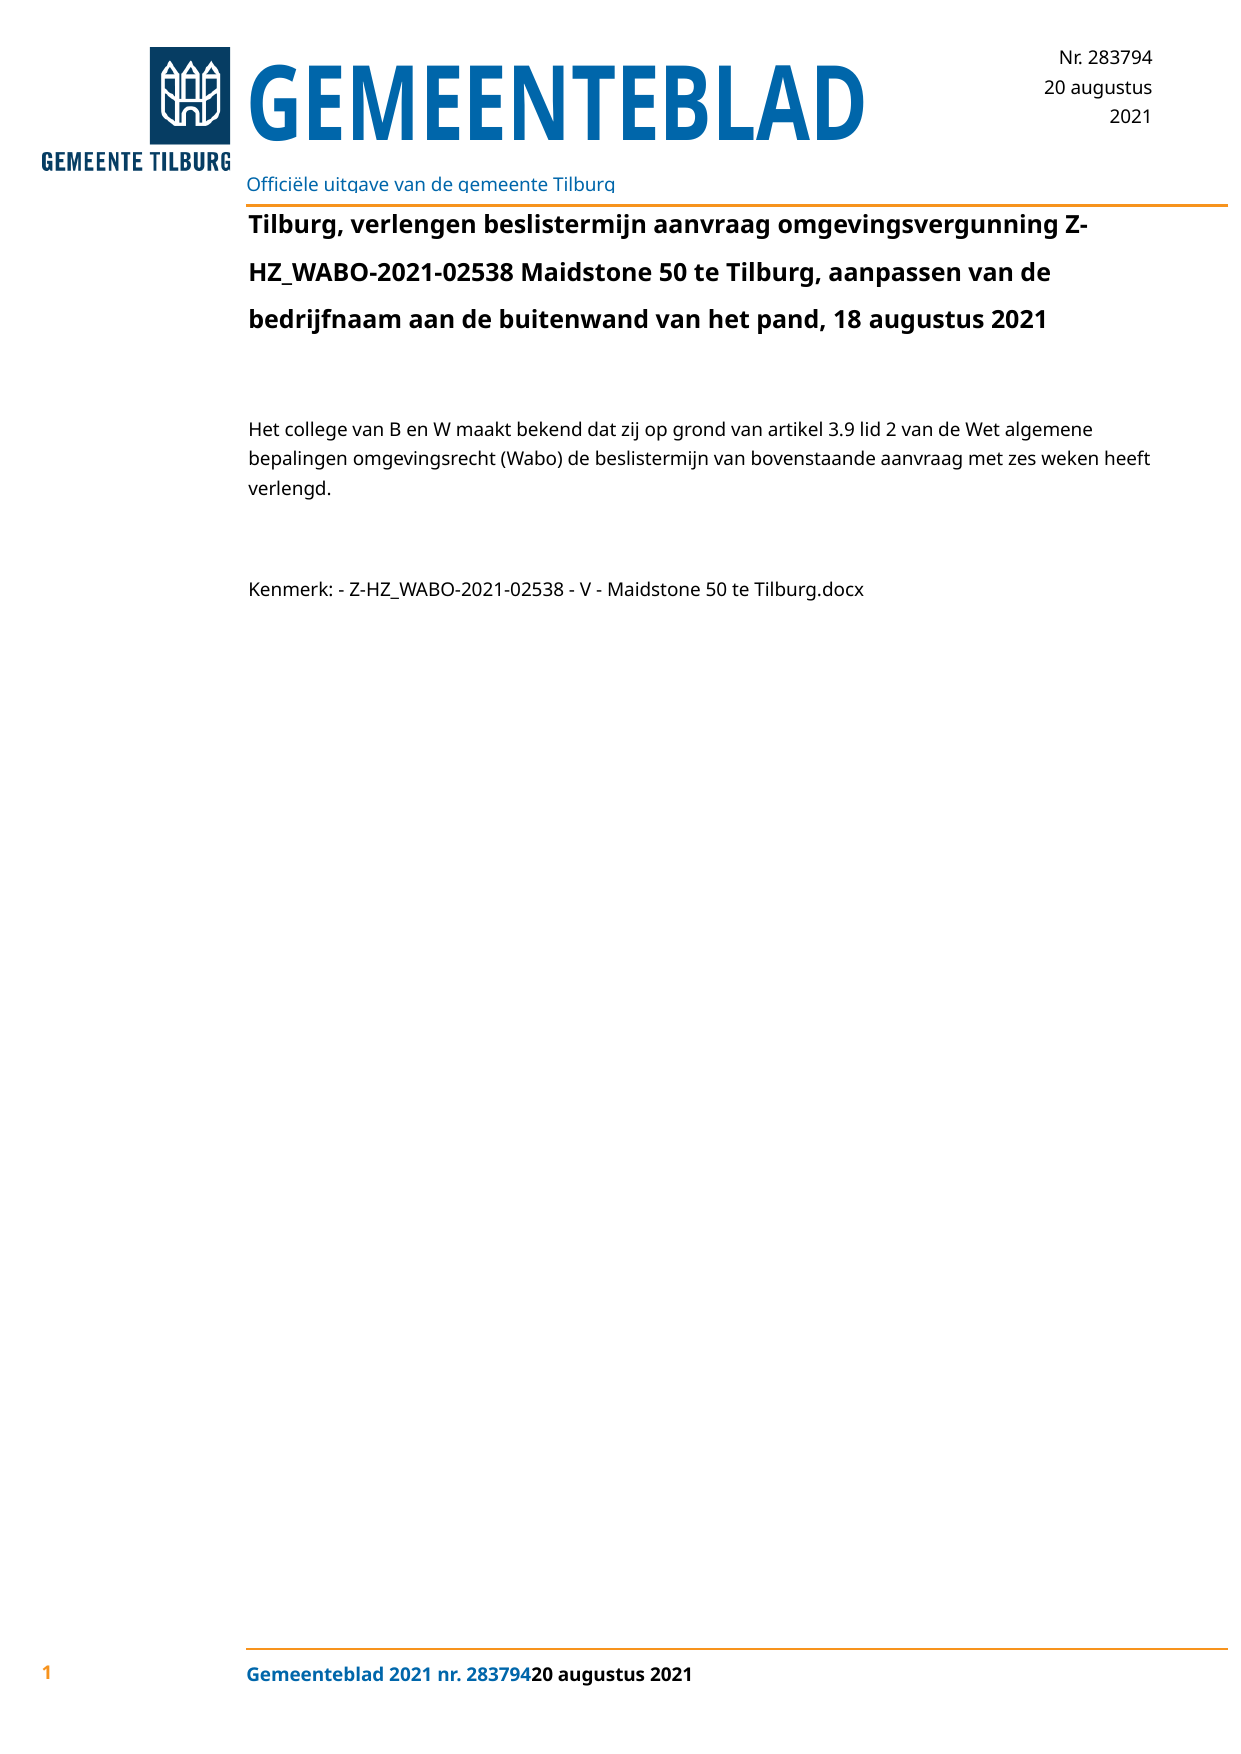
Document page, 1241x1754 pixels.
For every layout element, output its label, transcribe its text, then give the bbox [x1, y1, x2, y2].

text Kenmerk: - Z-HZ_WABO-2021-02538 - V - Maidstone 50 te Tilburg.docx [248, 576, 1152, 602]
picture [41, 47, 231, 172]
text Het college van B en W maakt bekend dat zij op grond van artikel 3.9 lid 2 van de Wet algemene bepalingen omgevingsrecht (Wabo) de beslistermijn van bovenstaande aanvraag met zes weken heeft verlengd. [248, 416, 1152, 501]
text Tilburg, verlengen beslistermijn aanvraag omgevingsvergunning Z-HZ_WABO-2021-02538 Maidstone 50 te Tilburg, aanpassen van de bedrijfnaam aan de buitenwand van het pand, 18 augustus 2021 [248, 207, 1152, 336]
